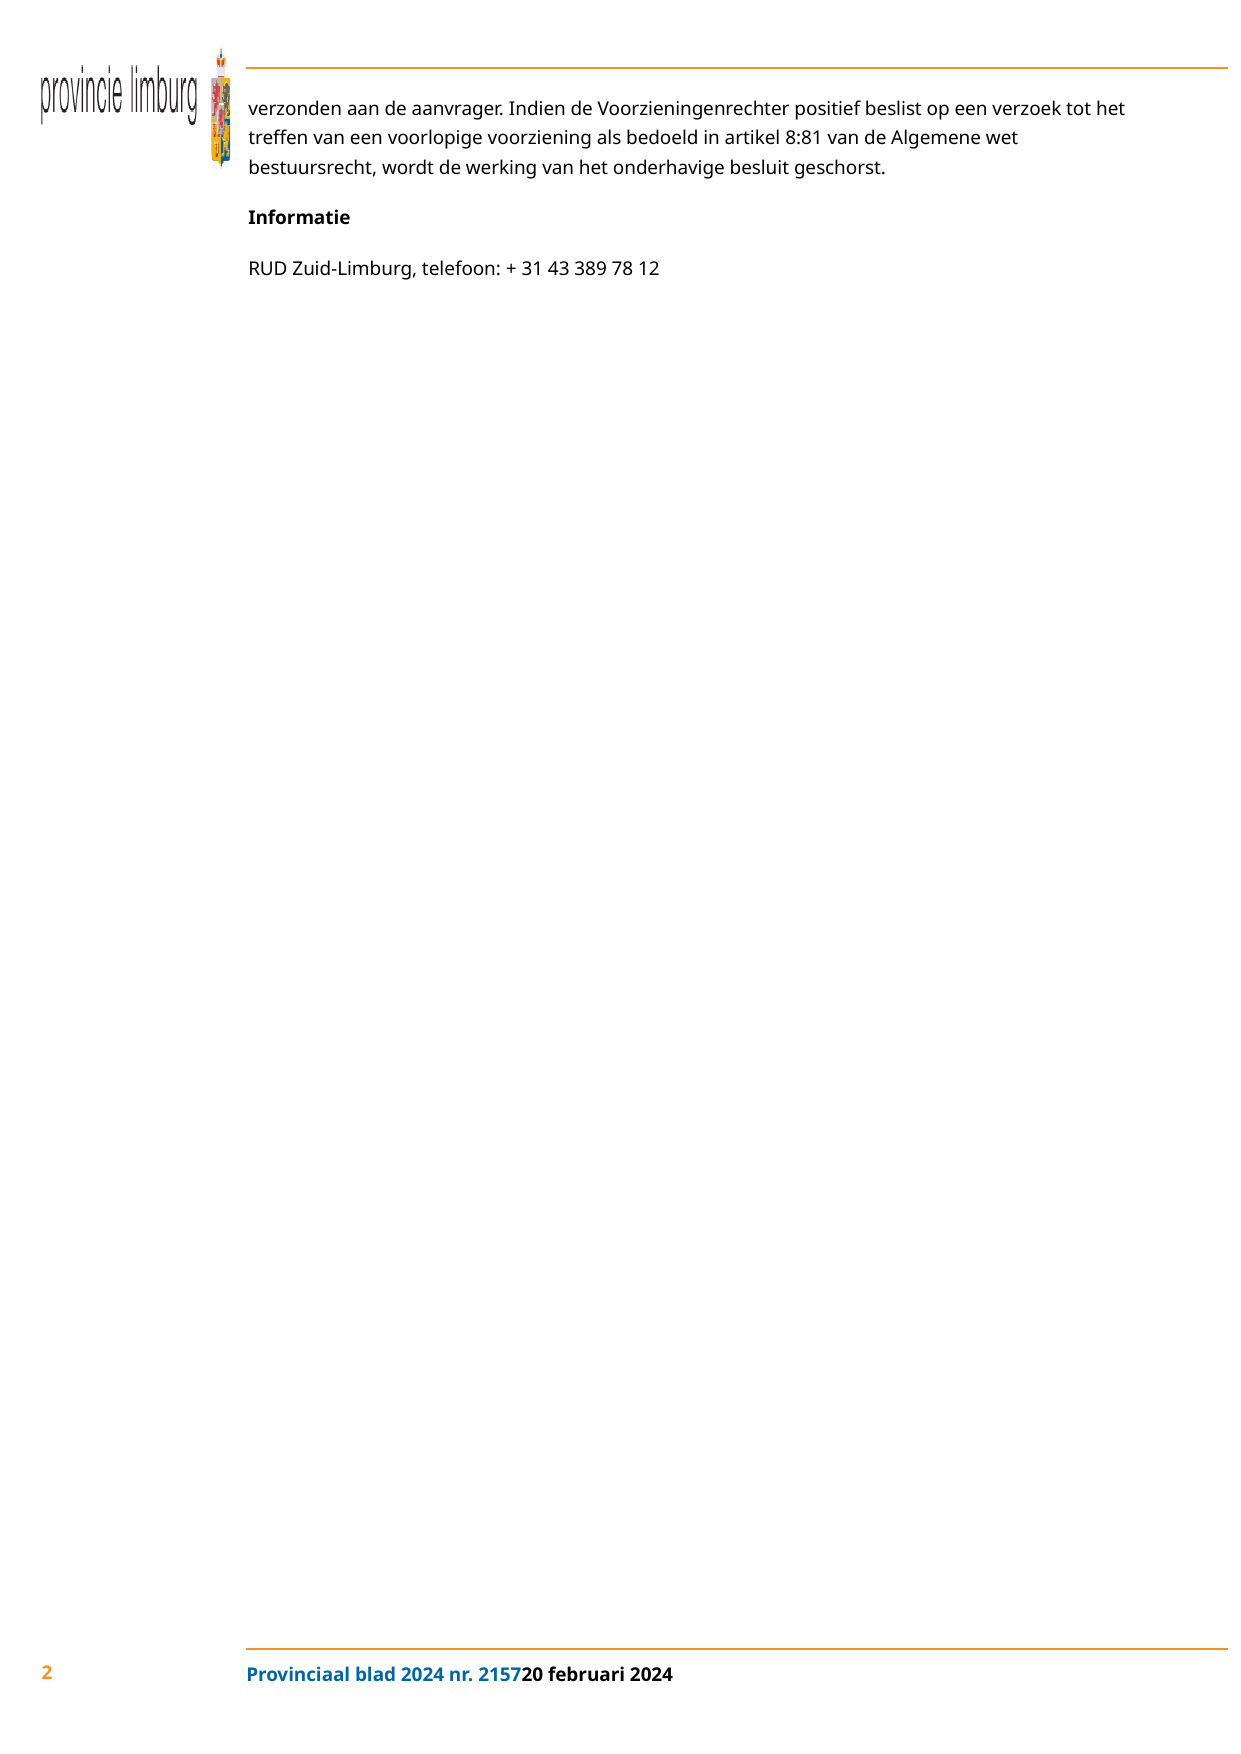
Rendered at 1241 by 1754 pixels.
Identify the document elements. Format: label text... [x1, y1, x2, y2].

picture [41, 47, 231, 172]
text RUD Zuid-Limburg, telefoon: + 31 43 389 78 12 [248, 255, 1152, 281]
text verzonden aan de aanvrager. Indien de Voorzieningenrechter positief beslist op een verzoek tot het treffen van een voorlopige voorziening als bedoeld in artikel 8:81 van de Algemene wet bestuursrecht, wordt de werking van het onderhavige besluit geschorst. [248, 95, 1152, 180]
text Informatie [248, 204, 1152, 230]
